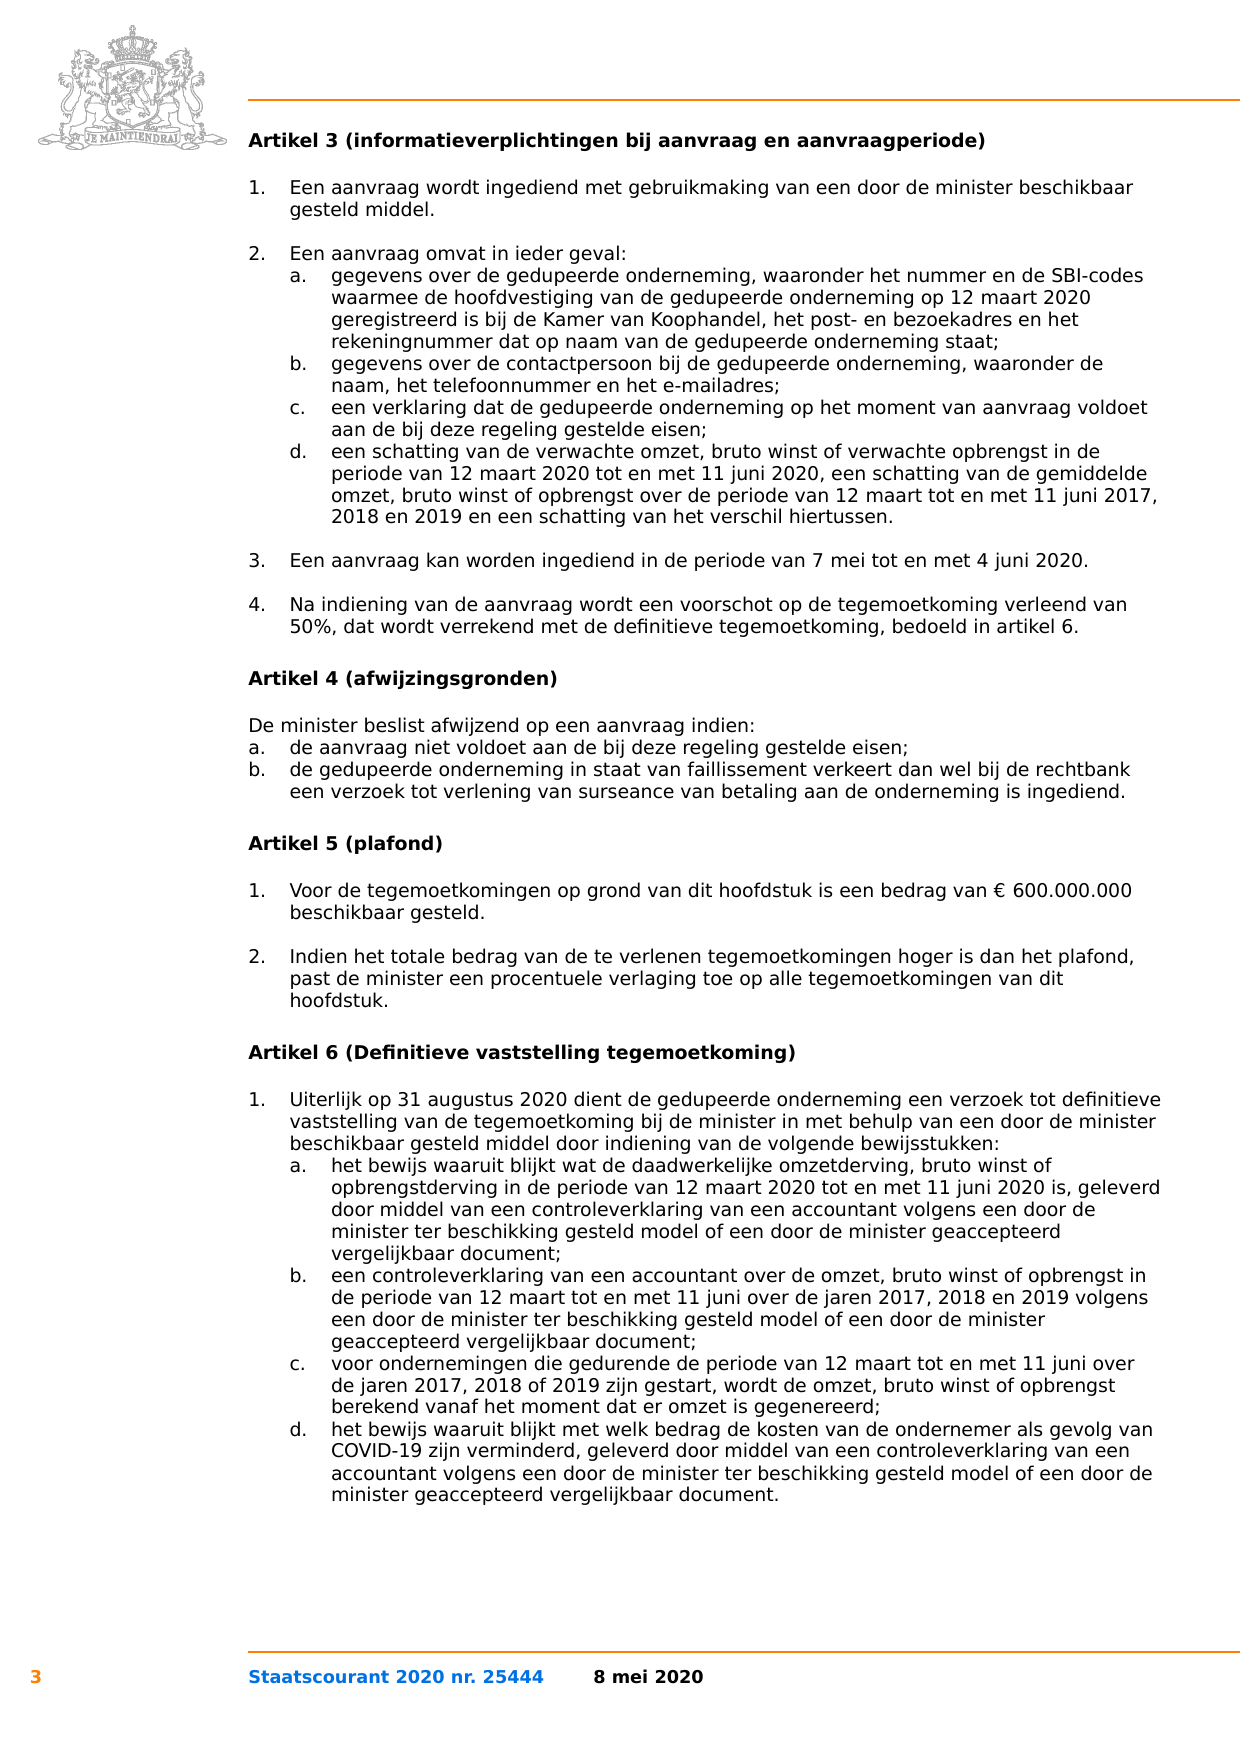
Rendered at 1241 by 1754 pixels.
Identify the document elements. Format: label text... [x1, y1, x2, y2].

text b. gegevens over de contactpersoon bij de gedupeerde onderneming, waaronder de naam, het telefoonnummer en het e-mailadres; [289, 353, 1163, 397]
text 1. Uiterlijk op 31 augustus 2020 dient de gedupeerde onderneming een verzoek tot definitieve vaststelling van de tegemoetkoming bij de minister in met behulp van een door de minister beschikbaar gesteld middel door indiening van de volgende bewijsstukken: [248, 1089, 1163, 1155]
text c. een verklaring dat de gedupeerde onderneming op het moment van aanvraag voldoet aan de bij deze regeling gestelde eisen; [289, 397, 1163, 441]
text b. een controleverklaring van een accountant over de omzet, bruto winst of opbrengst in de periode van 12 maart tot en met 11 juni over de jaren 2017, 2018 en 2019 volgens een door de minister ter beschikking gesteld model of een door de minister geaccepteerd vergelijkbaar document; [289, 1264, 1163, 1352]
text 1. Een aanvraag wordt ingediend met gebruikmaking van een door de minister beschikbaar gesteld middel. [248, 177, 1163, 221]
subtitle Artikel 5 (plafond) [248, 833, 1163, 855]
subtitle Artikel 4 (afwijzingsgronden) [248, 668, 1163, 690]
text d. een schatting van de verwachte omzet, bruto winst of verwachte opbrengst in de periode van 12 maart 2020 tot en met 11 juni 2020, een schatting van de gemiddelde omzet, bruto winst of opbrengst over de periode van 12 maart tot en met 11 juni 2017, 2018 en 2019 en een schatting van het verschil hiertussen. [289, 441, 1163, 528]
subtitle Artikel 6 (Definitieve vaststelling tegemoetkoming) [248, 1042, 1163, 1064]
picture [38, 25, 227, 150]
text 3. Een aanvraag kan worden ingediend in de periode van 7 mei tot en met 4 juni 2020. [248, 550, 1163, 572]
text a. het bewijs waaruit blijkt wat de daadwerkelijke omzetderving, bruto winst of opbrengstderving in de periode van 12 maart 2020 tot en met 11 juni 2020 is, geleverd door middel van een controleverklaring van een accountant volgens een door de minister ter beschikking gesteld model of een door de minister geaccepteerd vergelijkbaar document; [289, 1155, 1163, 1264]
text 2. Een aanvraag omvat in ieder geval: [248, 243, 1163, 265]
text a. de aanvraag niet voldoet aan de bij deze regeling gestelde eisen; [248, 737, 1163, 759]
text 2. Indien het totale bedrag van de te verlenen tegemoetkomingen hoger is dan het plafond, past de minister een procentuele verlaging toe op alle tegemoetkomingen van dit hoofdstuk. [248, 946, 1163, 1012]
text a. gegevens over de gedupeerde onderneming, waaronder het nummer en de SBI-codes waarmee de hoofdvestiging van de gedupeerde onderneming op 12 maart 2020 geregistreerd is bij de Kamer van Koophandel, het post- en bezoekadres en het rekeningnummer dat op naam van de gedupeerde onderneming staat; [289, 265, 1163, 353]
text 4. Na indiening van de aanvraag wordt een voorschot op de tegemoetkoming verleend van 50%, dat wordt verrekend met de definitieve tegemoetkoming, bedoeld in artikel 6. [248, 594, 1163, 638]
subtitle Artikel 3 (informatieverplichtingen bij aanvraag en aanvraagperiode) [248, 130, 1163, 152]
text 1. Voor de tegemoetkomingen op grond van dit hoofdstuk is een bedrag van € 600.000.000 beschikbaar gesteld. [248, 880, 1163, 924]
text d. het bewijs waaruit blijkt met welk bedrag de kosten van de ondernemer als gevolg van COVID-19 zijn verminderd, geleverd door middel van een controleverklaring van een accountant volgens een door de minister ter beschikking gesteld model of een door de minister geaccepteerd vergelijkbaar document. [289, 1418, 1163, 1506]
text b. de gedupeerde onderneming in staat van faillissement verkeert dan wel bij de rechtbank een verzoek tot verlening van surseance van betaling aan de onderneming is ingediend. [248, 759, 1163, 803]
text De minister beslist afwijzend op een aanvraag indien: [248, 715, 1163, 737]
text c. voor ondernemingen die gedurende de periode van 12 maart tot en met 11 juni over de jaren 2017, 2018 of 2019 zijn gestart, wordt de omzet, bruto winst of opbrengst berekend vanaf het moment dat er omzet is gegenereerd; [289, 1352, 1163, 1418]
